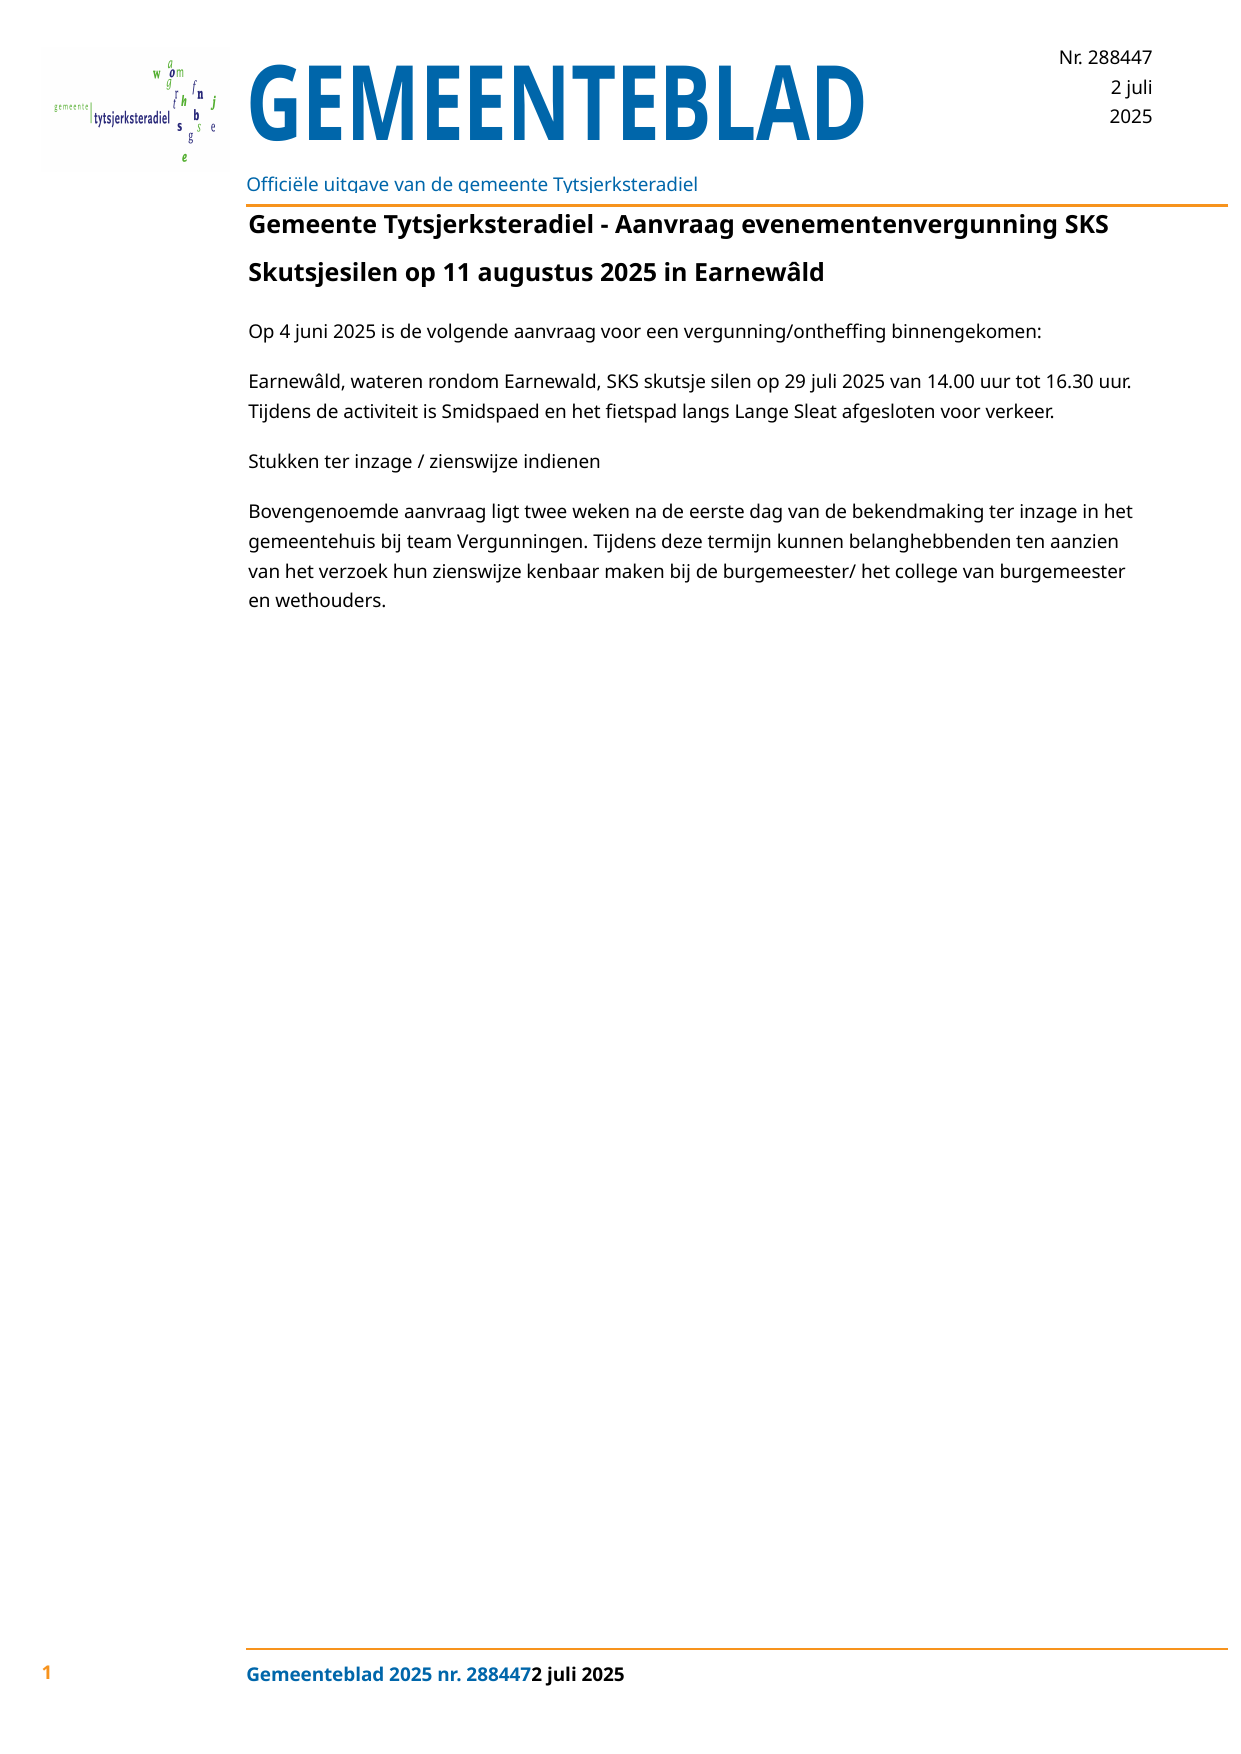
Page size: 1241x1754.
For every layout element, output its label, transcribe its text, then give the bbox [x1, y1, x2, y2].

text Stukken ter inzage / zienswijze indienen [248, 448, 1152, 474]
text Earnewâld, wateren rondom Earnewald, SKS skutsje silen op 29 juli 2025 van 14.00 uur tot 16.30 uur. Tijdens de activiteit is Smidspaed en het fietspad langs Lange Sleat afgesloten voor verkeer. [248, 368, 1152, 424]
text Bovengenoemde aanvraag ligt twee weken na de eerste dag van de bekendmaking ter inzage in het gemeentehuis bij team Vergunningen. Tijdens deze termijn kunnen belanghebbenden ten aanzien van het verzoek hun zienswijze kenbaar maken bij de burgemeester/ het college van burgemeester en wethouders. [248, 499, 1152, 613]
picture [41, 47, 231, 172]
text Gemeente Tytsjerksteradiel - Aanvraag evenementenvergunning SKS Skutsjesilen op 11 augustus 2025 in Earnewâld [248, 207, 1152, 288]
text Op 4 juni 2025 is de volgende aanvraag voor een vergunning/ontheffing binnengekomen: [248, 318, 1152, 344]
